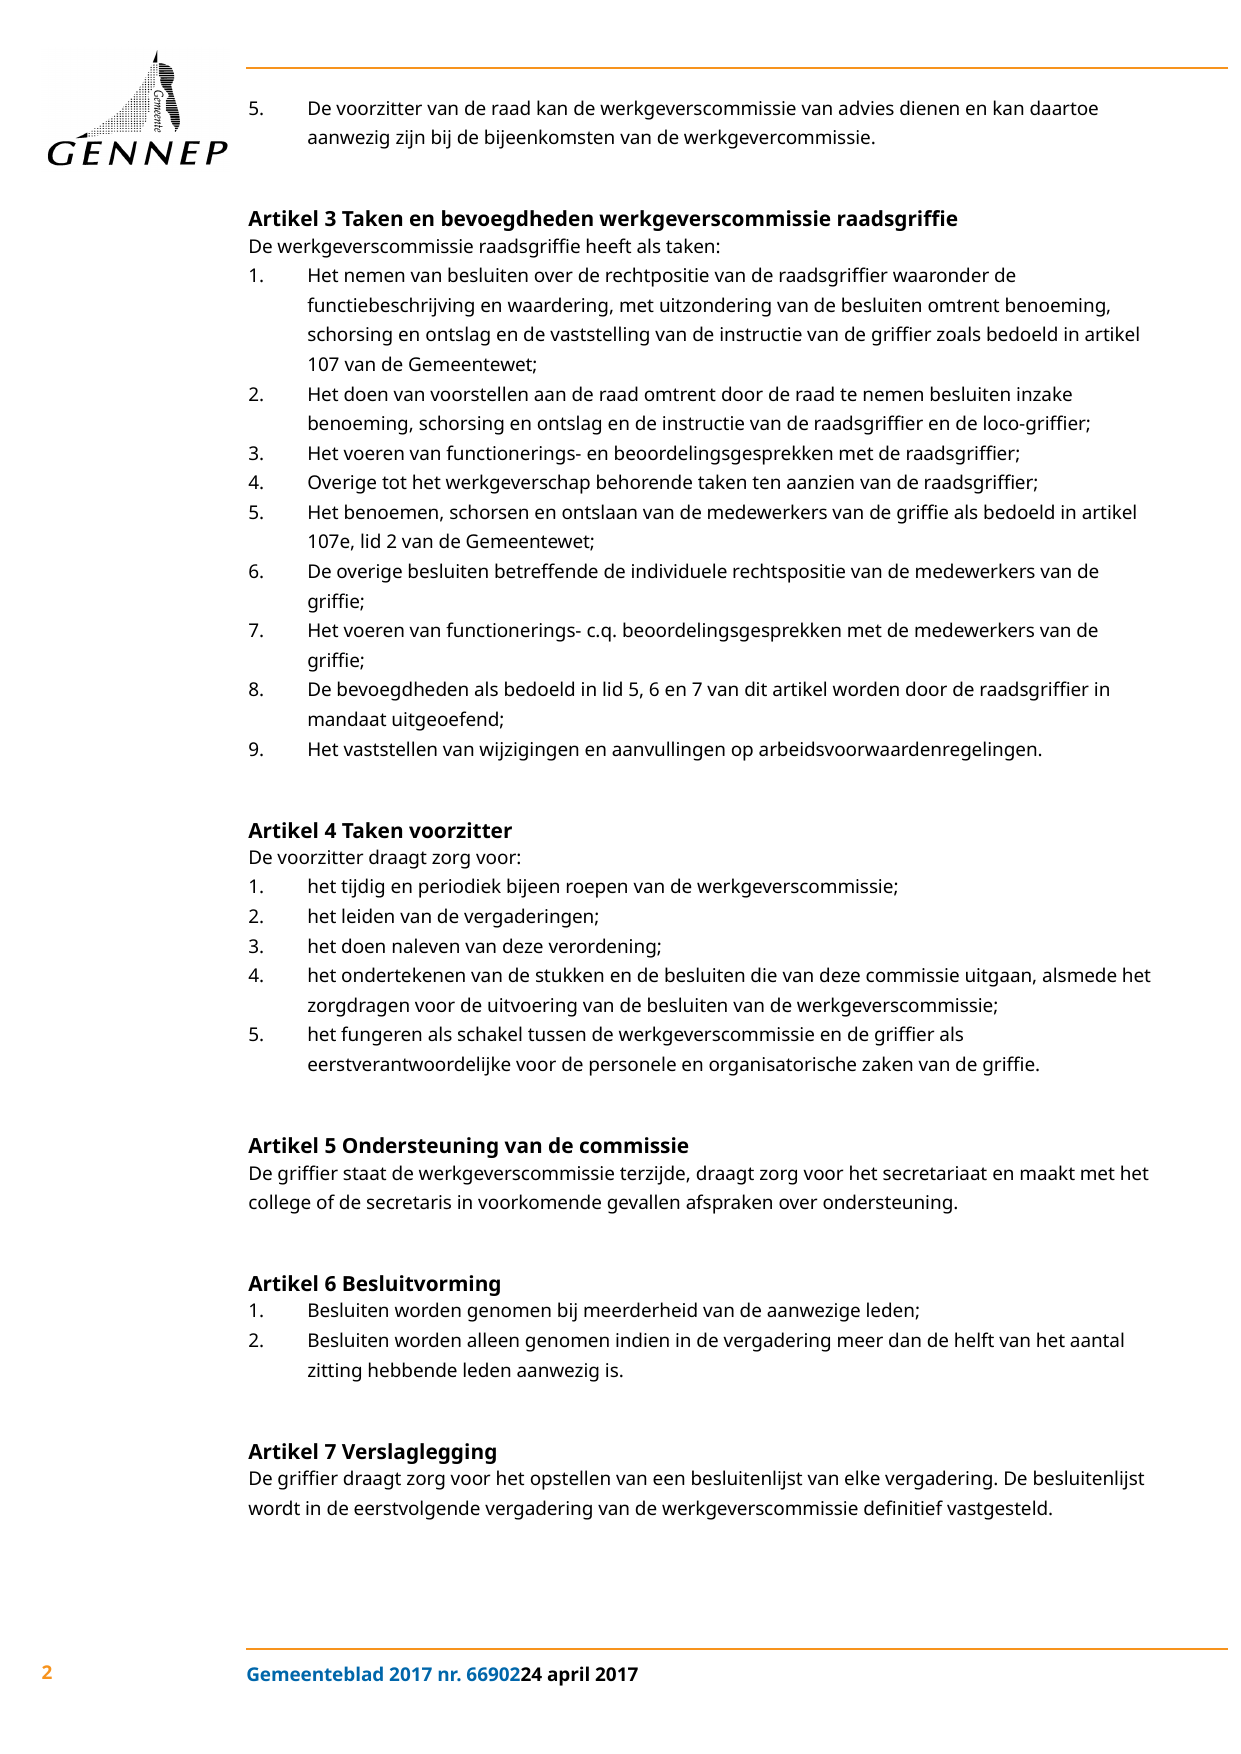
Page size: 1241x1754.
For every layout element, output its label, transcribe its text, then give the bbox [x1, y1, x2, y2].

list Overige tot het werkgeverschap behorende taken ten aanzien van de raadsgriffier; [248, 469, 1152, 495]
list het doen naleven van deze verordening; [248, 933, 1152, 959]
text Artikel 3 Taken en bevoegdheden werkgeverscommissie raadsgriffie [248, 204, 1152, 233]
text De voorzitter draagt zorg voor: [248, 844, 1152, 870]
text De griffier staat de werkgeverscommissie terzijde, draagt zorg voor het secretariaat en maakt met het college of de secretaris in voorkomende gevallen afspraken over ondersteuning. [248, 1160, 1152, 1215]
list het tijdig en periodiek bijeen roepen van de werkgeverscommissie; [248, 874, 1152, 899]
picture [41, 47, 231, 172]
list De overige besluiten betreffende de individuele rechtspositie van de medewerkers van de griffie; [248, 558, 1152, 613]
list Het nemen van besluiten over de rechtpositie van de raadsgriffier waaronder de functiebeschrijving en waardering, met uitzondering van de besluiten omtrent benoeming, schorsing en ontslag en de vaststelling van de instructie van de griffier zoals bedoeld in artikel 107 van de Gemeentewet; [248, 262, 1152, 377]
list Besluiten worden genomen bij meerderheid van de aanwezige leden; [248, 1298, 1152, 1323]
text De griffier draagt zorg voor het opstellen van een besluitenlijst van elke vergadering. De besluitenlijst wordt in de eerstvolgende vergadering van de werkgeverscommissie definitief vastgesteld. [248, 1465, 1152, 1521]
text Artikel 6 Besluitvorming [248, 1269, 1152, 1298]
list Besluiten worden alleen genomen indien in de vergadering meer dan de helft van het aantal zitting hebbende leden aanwezig is. [248, 1327, 1152, 1383]
text Artikel 4 Taken voorzitter [248, 816, 1152, 844]
text Artikel 5 Ondersteuning van de commissie [248, 1131, 1152, 1160]
list Het doen van voorstellen aan de raad omtrent door de raad te nemen besluiten inzake benoeming, schorsing en ontslag en de instructie van de raadsgriffier en de loco-griffier; [248, 381, 1152, 436]
list Het vaststellen van wijzigingen en aanvullingen op arbeidsvoorwaardenregelingen. [248, 736, 1152, 761]
list De voorzitter van de raad kan de werkgeverscommissie van advies dienen en kan daartoe aanwezig zijn bij de bijeenkomsten van de werkgevercommissie. [248, 95, 1152, 150]
list het ondertekenen van de stukken en de besluiten die van deze commissie uitgaan, alsmede het zorgdragen voor de uitvoering van de besluiten van de werkgeverscommissie; [248, 962, 1152, 1018]
list Het voeren van functionerings- en beoordelingsgesprekken met de raadsgriffier; [248, 440, 1152, 466]
text Artikel 7 Verslaglegging [248, 1437, 1152, 1465]
list De bevoegdheden als bedoeld in lid 5, 6 en 7 van dit artikel worden door de raadsgriffier in mandaat uitgeoefend; [248, 677, 1152, 732]
text De werkgeverscommissie raadsgriffie heeft als taken: [248, 233, 1152, 258]
list Het benoemen, schorsen en ontslaan van de medewerkers van de griffie als bedoeld in artikel 107e, lid 2 van de Gemeentewet; [248, 499, 1152, 554]
list Het voeren van functionerings- c.q. beoordelingsgesprekken met de medewerkers van de griffie; [248, 617, 1152, 673]
list het fungeren als schakel tussen de werkgeverscommissie en de griffier als eerstverantwoordelijke voor de personele en organisatorische zaken van de griffie. [248, 1022, 1152, 1077]
list het leiden van de vergaderingen; [248, 903, 1152, 929]
